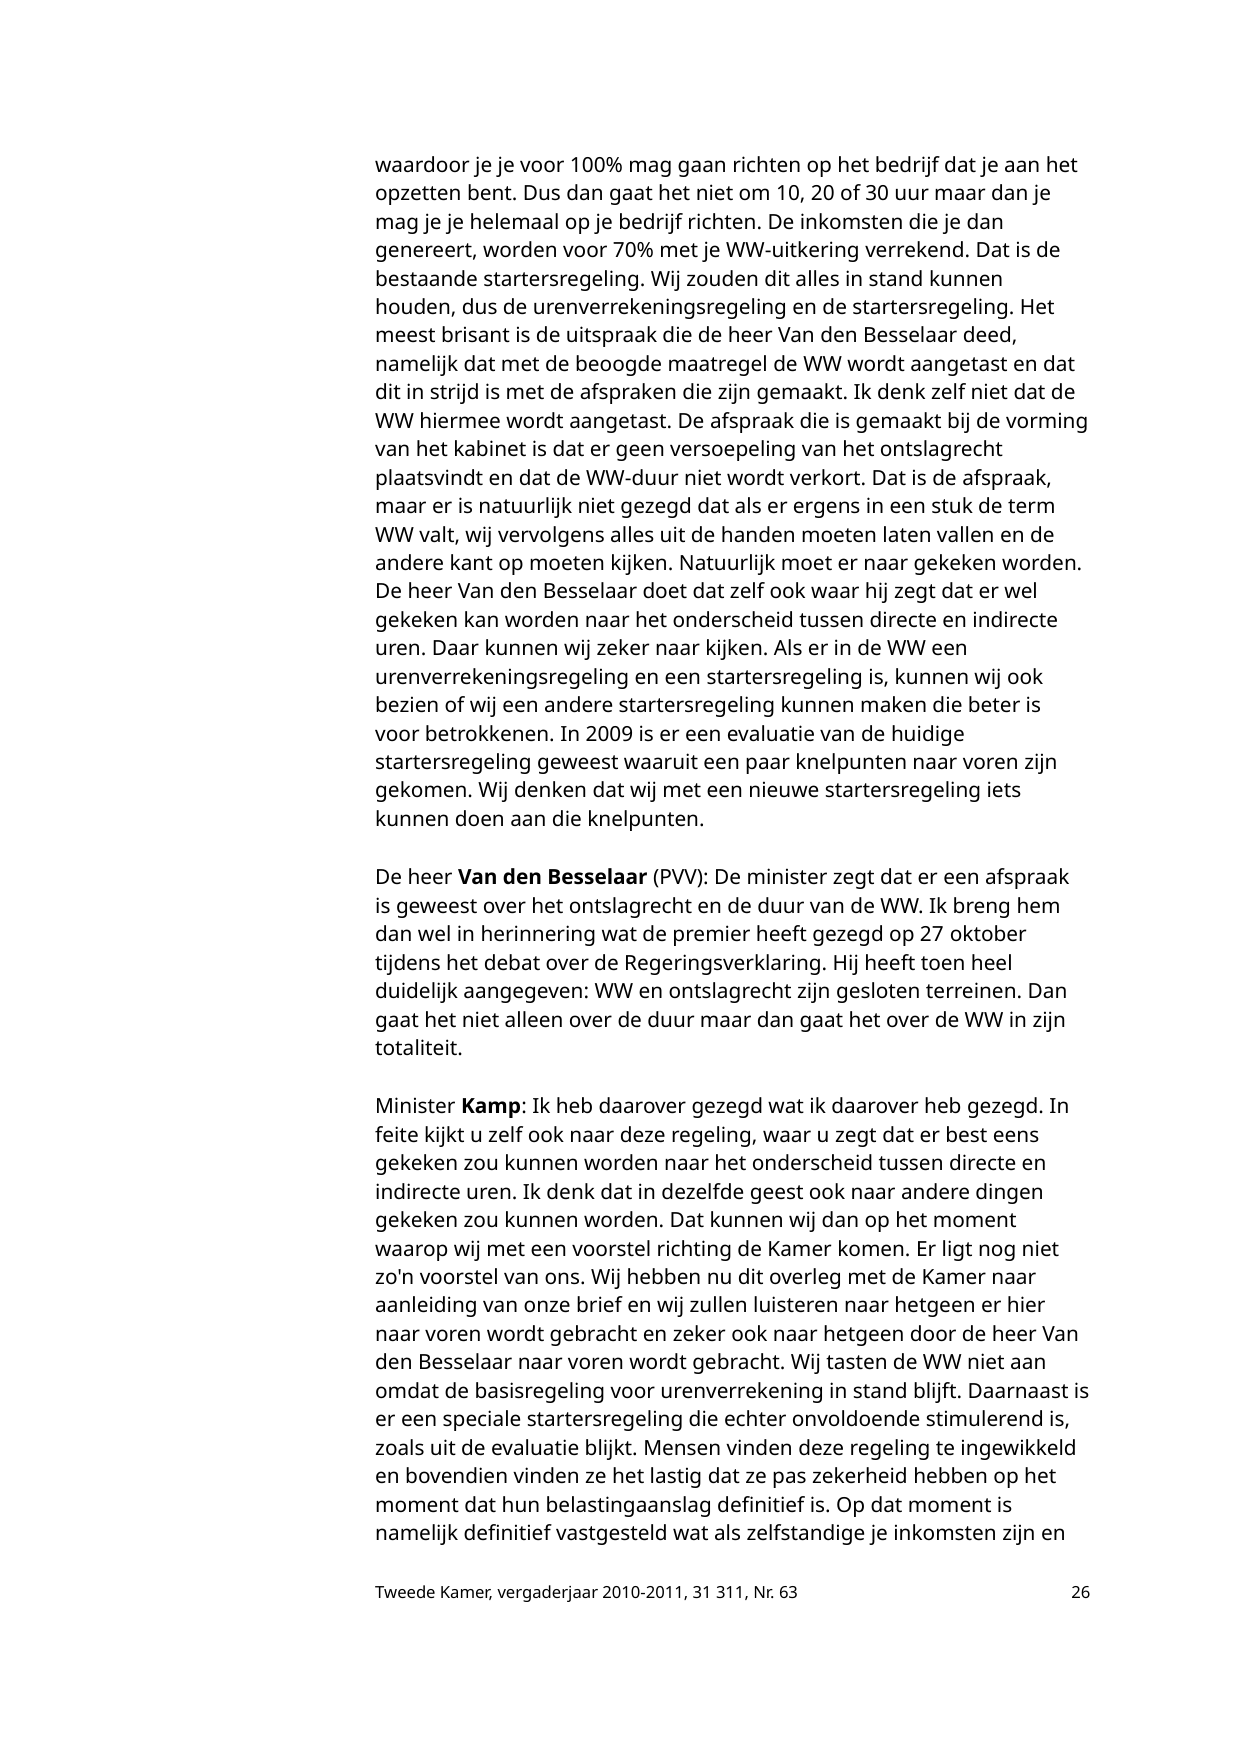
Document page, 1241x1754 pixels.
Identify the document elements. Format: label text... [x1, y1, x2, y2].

text waardoor je je voor 100% mag gaan richten op het bedrijf dat je aan het opzetten bent. Dus dan gaat het niet om 10, 20 of 30 uur maar dan je mag je je helemaal op je bedrijf richten. De inkomsten die je dan genereert, worden voor 70% met je WW-uitkering verrekend. Dat is de bestaande startersregeling. Wij zouden dit alles in stand kunnen houden, dus de urenverrekeningsregeling en de startersregeling. Het meest brisant is de uitspraak die de heer Van den Besselaar deed, namelijk dat met de beoogde maatregel de WW wordt aangetast en dat dit in strijd is met de afspraken die zijn gemaakt. Ik denk zelf niet dat de WW hiermee wordt aangetast. De afspraak die is gemaakt bij de vorming van het kabinet is dat er geen versoepeling van het ontslagrecht plaatsvindt en dat de WW-duur niet wordt verkort. Dat is de afspraak, maar er is natuurlijk niet gezegd dat als er ergens in een stuk de term WW valt, wij vervolgens alles uit de handen moeten laten vallen en de andere kant op moeten kijken. Natuurlijk moet er naar gekeken worden. De heer Van den Besselaar doet dat zelf ook waar hij zegt dat er wel gekeken kan worden naar het onderscheid tussen directe en indirecte uren. Daar kunnen wij zeker naar kijken. Als er in de WW een urenverrekeningsregeling en een startersregeling is, kunnen wij ook bezien of wij een andere startersregeling kunnen maken die beter is voor betrokkenen. In 2009 is er een evaluatie van de huidige startersregeling geweest waaruit een paar knelpunten naar voren zijn gekomen. Wij denken dat wij met een nieuwe startersregeling iets kunnen doen aan die knelpunten. [375, 150, 1090, 832]
text Minister Kamp: Ik heb daarover gezegd wat ik daarover heb gezegd. In feite kijkt u zelf ook naar deze regeling, waar u zegt dat er best eens gekeken zou kunnen worden naar het onderscheid tussen directe en indirecte uren. Ik denk dat in dezelfde geest ook naar andere dingen gekeken zou kunnen worden. Dat kunnen wij dan op het moment waarop wij met een voorstel richting de Kamer komen. Er ligt nog niet zo'n voorstel van ons. Wij hebben nu dit overleg met de Kamer naar aanleiding van onze brief en wij zullen luisteren naar hetgeen er hier naar voren wordt gebracht en zeker ook naar hetgeen door de heer Van den Besselaar naar voren wordt gebracht. Wij tasten de WW niet aan omdat de basisregeling voor urenverrekening in stand blijft. Daarnaast is er een speciale startersregeling die echter onvoldoende stimulerend is, zoals uit de evaluatie blijkt. Mensen vinden deze regeling te ingewikkeld en bovendien vinden ze het lastig dat ze pas zekerheid hebben op het moment dat hun belastingaanslag definitief is. Op dat moment is namelijk definitief vastgesteld wat als zelfstandige je inkomsten zijn en [375, 1092, 1090, 1547]
text De heer Van den Besselaar (PVV): De minister zegt dat er een afspraak is geweest over het ontslagrecht en de duur van de WW. Ik breng hem dan wel in herinnering wat de premier heeft gezegd op 27 oktober tijdens het debat over de Regeringsverklaring. Hij heeft toen heel duidelijk aangegeven: WW en ontslagrecht zijn gesloten terreinen. Dan gaat het niet alleen over de duur maar dan gaat het over de WW in zijn totaliteit. [375, 862, 1090, 1062]
